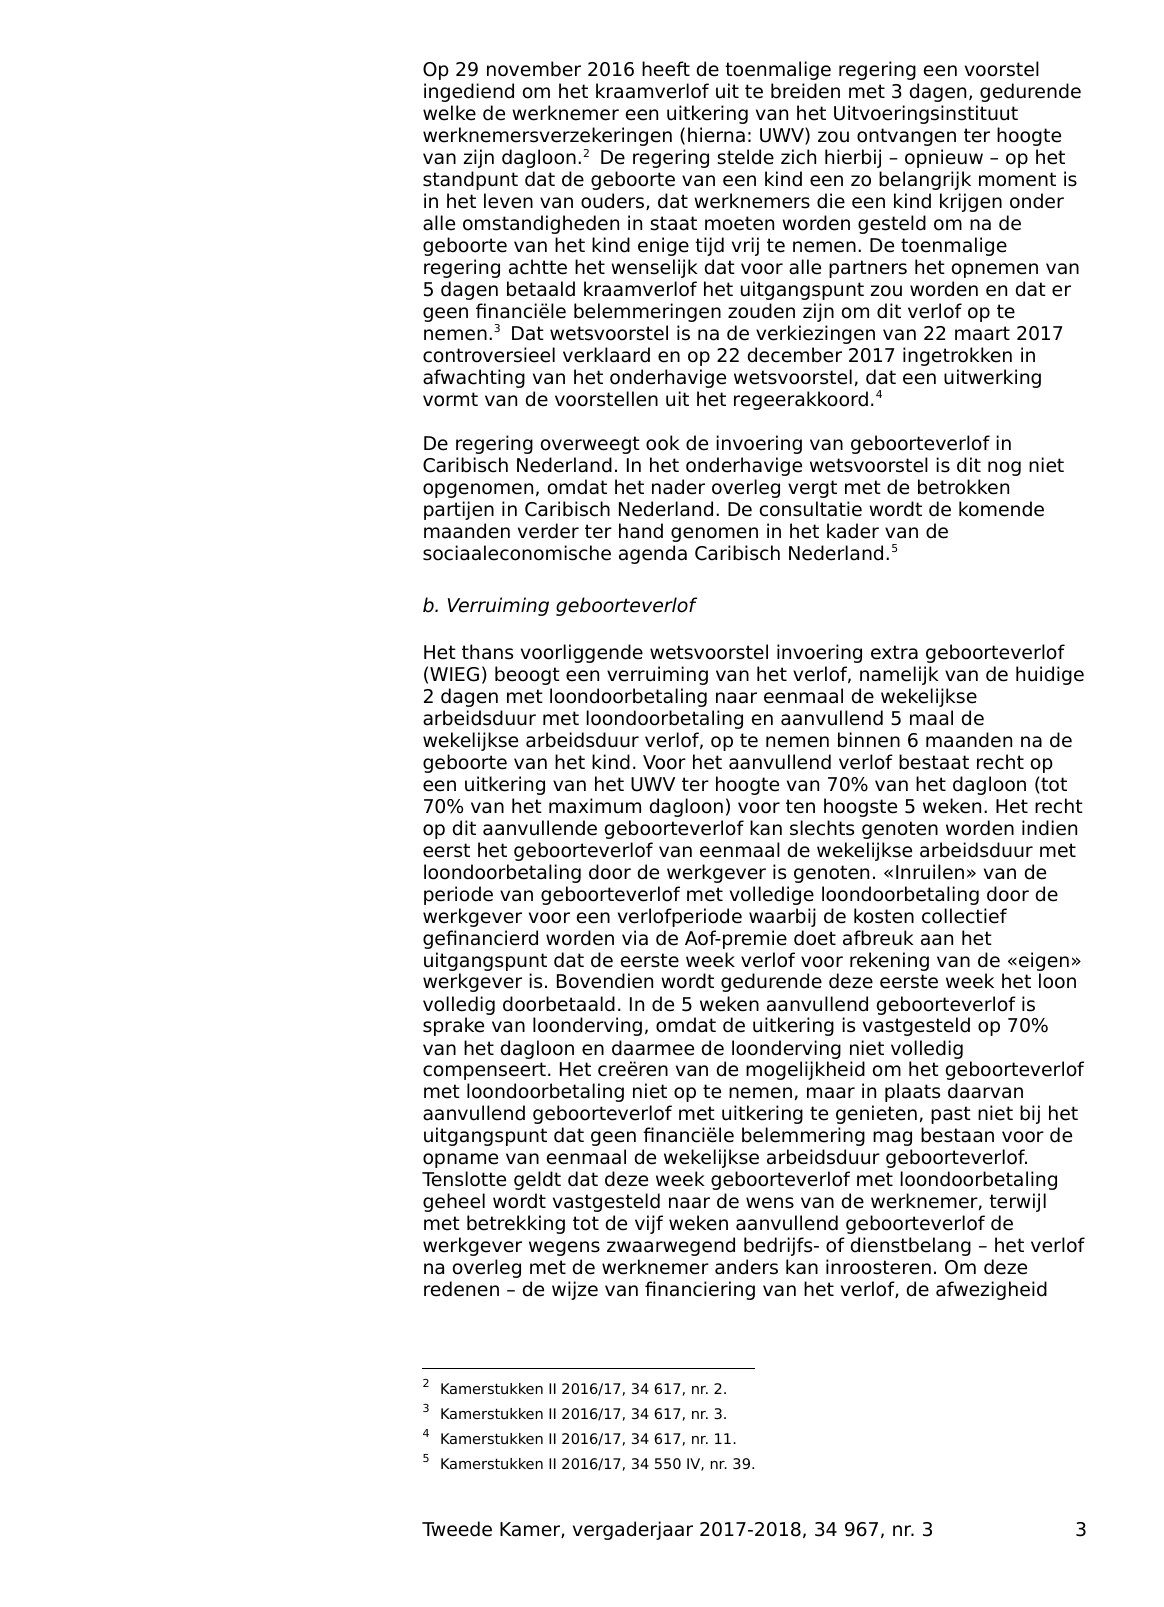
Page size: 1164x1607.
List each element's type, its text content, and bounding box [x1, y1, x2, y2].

text Kamerstukken II 2016/17, 34 617, nr. 2. [422, 1377, 1087, 1399]
subtitle b. Verruiming geboorteverlof [422, 595, 1087, 617]
text Het thans voorliggende wetsvoorstel invoering extra geboorteverlof (WIEG) beoogt een verruiming van het verlof, namelijk van de huidige 2 dagen met loondoorbetaling naar eenmaal de wekelijkse arbeidsduur met loondoorbetaling en aanvullend 5 maal de wekelijkse arbeidsduur verlof, op te nemen binnen 6 maanden na de geboorte van het kind. Voor het aanvullend verlof bestaat recht op een uitkering van het UWV ter hoogte van 70% van het dagloon (tot 70% van het maximum dagloon) voor ten hoogste 5 weken. Het recht op dit aanvullende geboorteverlof kan slechts genoten worden indien eerst het geboorteverlof van eenmaal de wekelijkse arbeidsduur met loondoorbetaling door de werkgever is genoten. «Inruilen» van de periode van geboorteverlof met volledige loondoorbetaling door de werkgever voor een verlofperiode waarbij de kosten collectief gefinancierd worden via de Aof-premie doet afbreuk aan het uitgangspunt dat de eerste week verlof voor rekening van de «eigen» werkgever is. Bovendien wordt gedurende deze eerste week het loon volledig doorbetaald. In de 5 weken aanvullend geboorteverlof is sprake van loonderving, omdat de uitkering is vastgesteld op 70% van het dagloon en daarmee de loonderving niet volledig compenseert. Het creëren van de mogelijkheid om het geboorteverlof met loondoorbetaling niet op te nemen, maar in plaats daarvan aanvullend geboorteverlof met uitkering te genieten, past niet bij het uitgangspunt dat geen financiële belemmering mag bestaan voor de opname van eenmaal de wekelijkse arbeidsduur geboorteverlof. Tenslotte geldt dat deze week geboorteverlof met loondoorbetaling geheel wordt vastgesteld naar de wens van de werknemer, terwijl met betrekking tot de vijf weken aanvullend geboorteverlof de werkgever wegens zwaarwegend bedrijfs- of dienstbelang – het verlof na overleg met de werknemer anders kan inroosteren. Om deze redenen – de wijze van financiering van het verlof, de afwezigheid [422, 642, 1087, 1301]
text Kamerstukken II 2016/17, 34 617, nr. 11. [422, 1427, 1087, 1449]
text Kamerstukken II 2016/17, 34 617, nr. 3. [422, 1402, 1087, 1424]
text De regering overweegt ook de invoering van geboorteverlof in Caribisch Nederland. In het onderhavige wetsvoorstel is dit nog niet opgenomen, omdat het nader overleg vergt met de betrokken partijen in Caribisch Nederland. De consultatie wordt de komende maanden verder ter hand genomen in het kader van de sociaaleconomische agenda Caribisch Nederland. [422, 433, 1087, 565]
text Kamerstukken II 2016/17, 34 550 IV, nr. 39. [422, 1452, 1087, 1474]
text Op 29 november 2016 heeft de toenmalige regering een voorstel ingediend om het kraamverlof uit te breiden met 3 dagen, gedurende welke de werknemer een uitkering van het Uitvoeringsinstituut werknemersverzekeringen (hierna: UWV) zou ontvangen ter hoogte van zijn dagloon. De regering stelde zich hierbij – opnieuw – op het standpunt dat de geboorte van een kind een zo belangrijk moment is in het leven van ouders, dat werknemers die een kind krijgen onder alle omstandigheden in staat moeten worden gesteld om na de geboorte van het kind enige tijd vrij te nemen. De toenmalige regering achtte het wenselijk dat voor alle partners het opnemen van 5 dagen betaald kraamverlof het uitgangspunt zou worden en dat er geen financiële belemmeringen zouden zijn om dit verlof op te nemen. Dat wetsvoorstel is na de verkiezingen van 22 maart 2017 controversieel verklaard en op 22 december 2017 ingetrokken in afwachting van het onderhavige wetsvoorstel, dat een uitwerking vormt van de voorstellen uit het regeerakkoord. [422, 59, 1087, 411]
